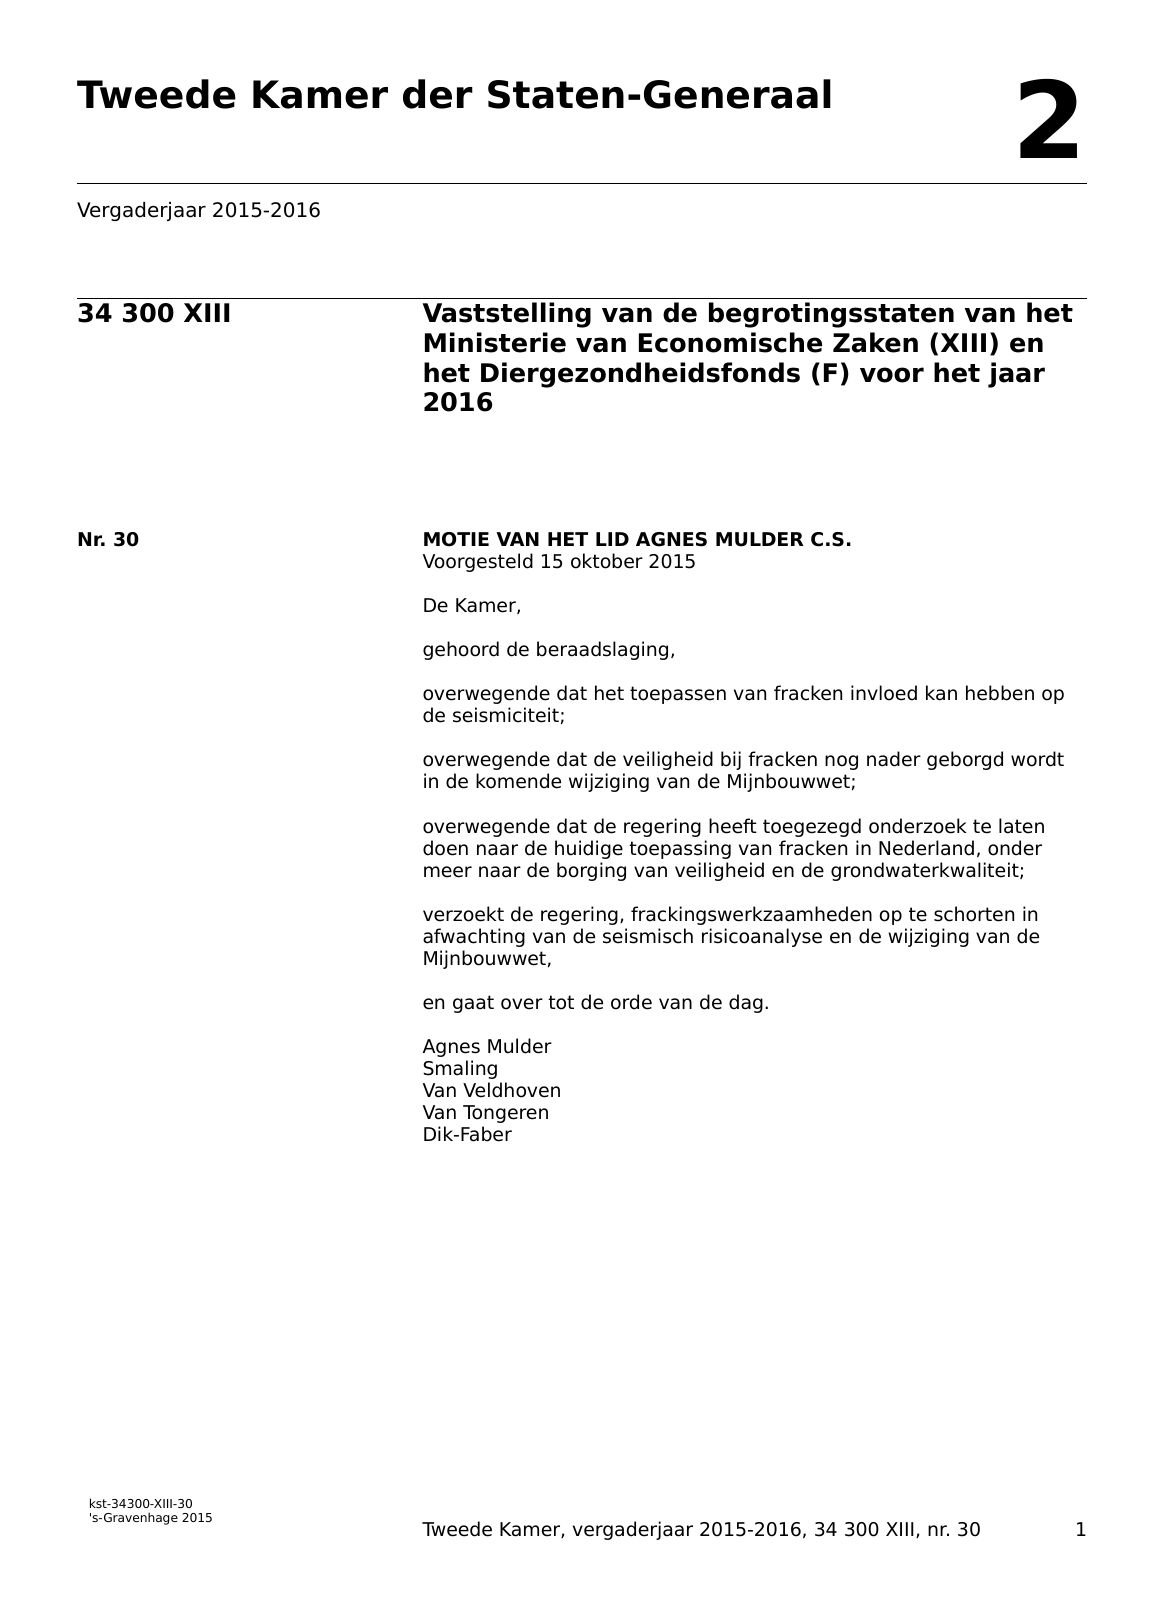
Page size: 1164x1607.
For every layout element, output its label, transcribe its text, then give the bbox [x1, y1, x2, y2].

text Van Tongeren [422, 1102, 1087, 1124]
text kst-34300-XIII-30 [88, 1497, 323, 1511]
text Dik-Faber [422, 1124, 1087, 1146]
text overwegende dat het toepassen van fracken invloed kan hebben op de seismiciteit; [422, 683, 1087, 727]
text 's-Gravenhage 2015 [88, 1511, 323, 1525]
text overwegende dat de veiligheid bij fracken nog nader geborgd wordt in de komende wijziging van de Mijnbouwwet; [422, 749, 1087, 793]
text gehoord de beraadslaging, [422, 639, 1087, 661]
text Smaling [422, 1058, 1087, 1080]
table_cell Vergaderjaar 2015-2016 [77, 184, 1087, 298]
text Voorgesteld 15 oktober 2015 [422, 551, 1087, 573]
text Van Veldhoven [422, 1080, 1087, 1102]
text De Kamer, [422, 595, 1087, 617]
subtitle Nr. 30 MOTIE VAN HET LID AGNES MULDER C.S. [77, 529, 1087, 551]
text overwegende dat de regering heeft toegezegd onderzoek te laten doen naar de huidige toepassing van fracken in Nederland, onder meer naar de borging van veiligheid en de grondwaterkwaliteit; [422, 816, 1087, 881]
text verzoekt de regering, frackingswerkzaamheden op te schorten in afwachting van de seismisch risicoanalyse en de wijziging van de Mijnbouwwet, [422, 904, 1087, 969]
table_header Tweede Kamer der Staten-Generaal [77, 59, 886, 183]
table_header 2 [886, 59, 1087, 183]
text en gaat over tot de orde van de dag. [422, 992, 1087, 1014]
text Agnes Mulder [422, 1036, 1087, 1058]
subtitle 34 300 XIII Vaststelling van de begrotingsstaten van het Ministerie van Economische Zaken (XIII) en het Diergezondheidsfonds (F) voor het jaar 2016 [77, 299, 1087, 418]
